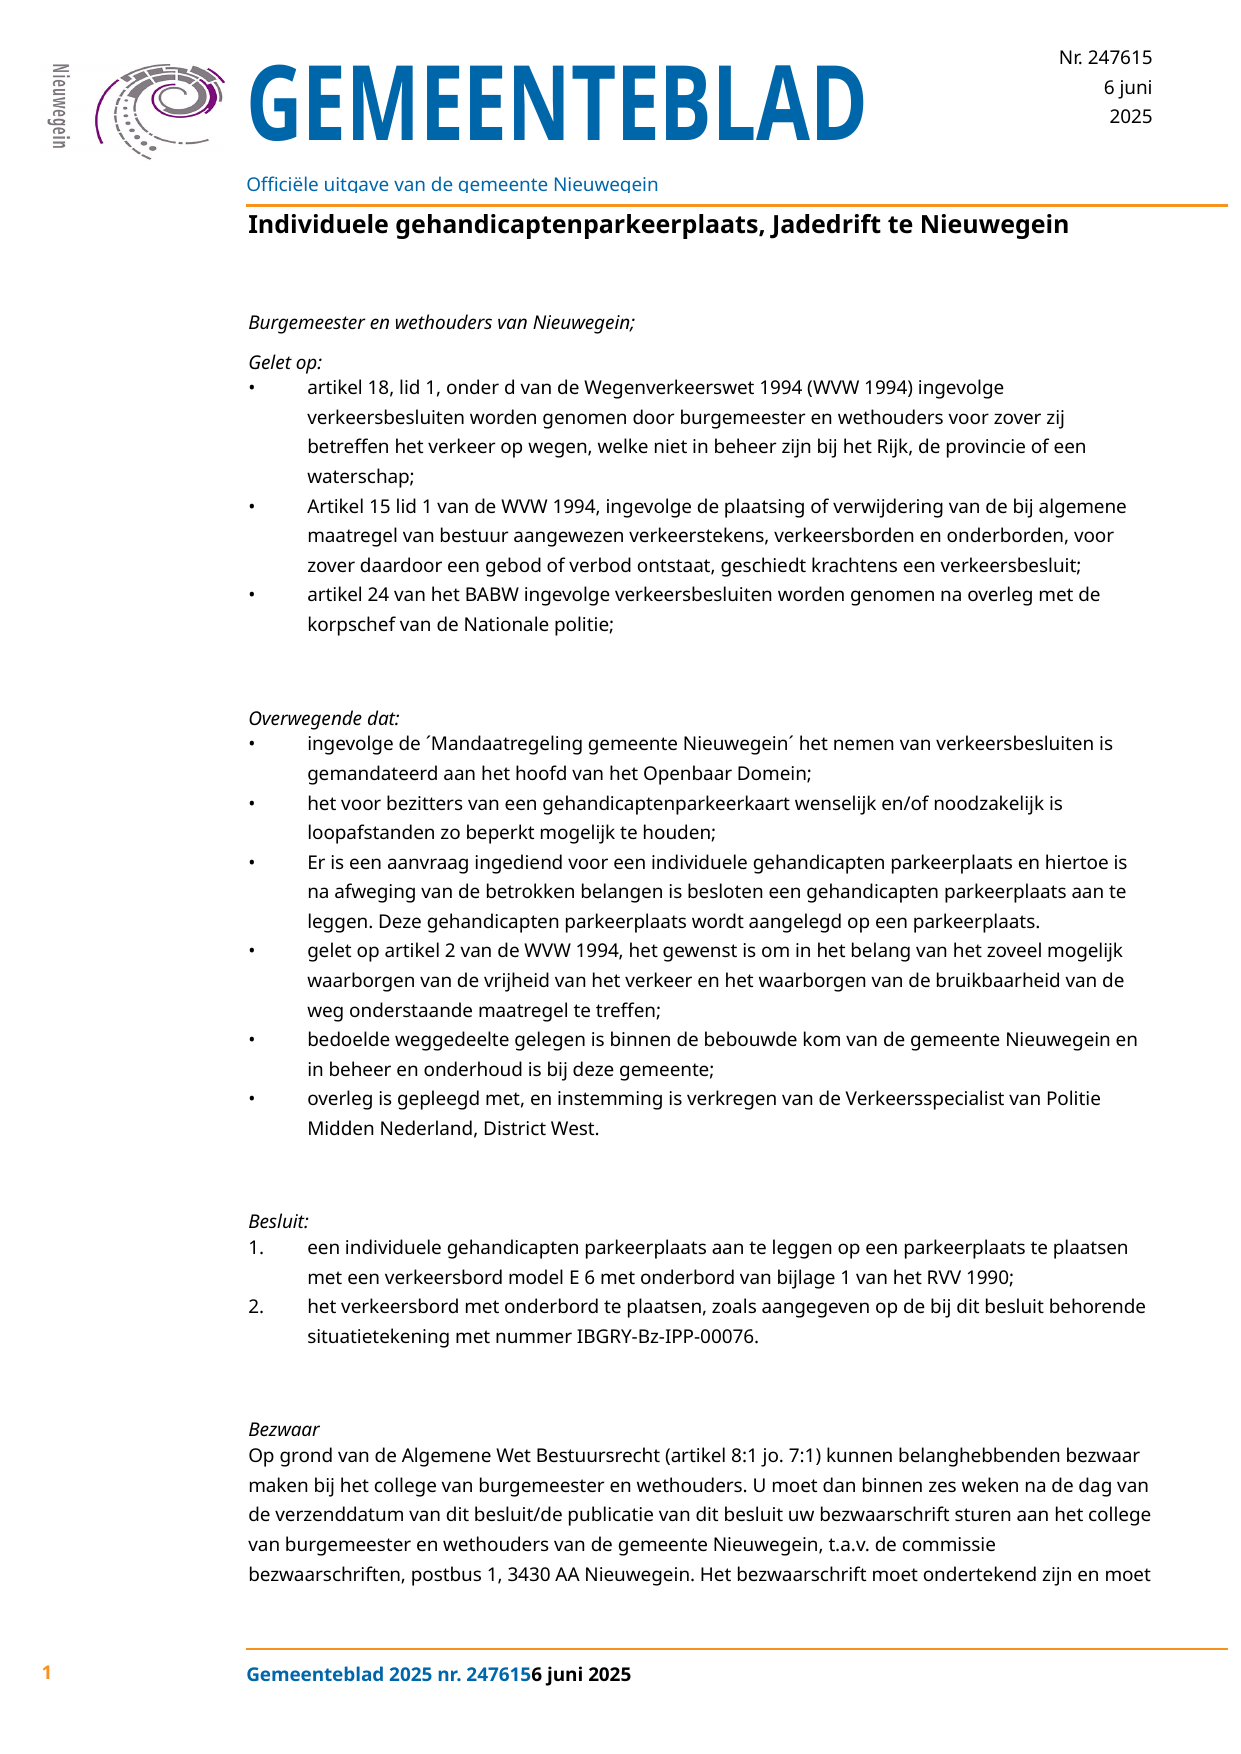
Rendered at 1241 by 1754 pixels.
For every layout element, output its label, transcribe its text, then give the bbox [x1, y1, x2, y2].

list het voor bezitters van een gehandicaptenparkeerkaart wenselijk en/of noodzakelijk is loopafstanden zo beperkt mogelijk te houden; [248, 790, 1152, 845]
list overleg is gepleegd met, en instemming is verkregen van de Verkeersspecialist van Politie Midden Nederland, District West. [248, 1086, 1152, 1141]
picture [41, 47, 231, 172]
list artikel 18, lid 1, onder d van de Wegenverkeerswet 1994 (WVW 1994) ingevolge verkeersbesluiten worden genomen door burgemeester en wethouders voor zover zij betreffen het verkeer op wegen, welke niet in beheer zijn bij het Rijk, de provincie of een waterschap; [248, 374, 1152, 489]
list artikel 24 van het BABW ingevolge verkeersbesluiten worden genomen na overleg met de korpschef van de Nationale politie; [248, 582, 1152, 637]
text Gelet op: [248, 349, 1152, 374]
text Burgemeester en wethouders van Nieuwegein; [248, 309, 1152, 335]
list een individuele gehandicapten parkeerplaats aan te leggen op een parkeerplaats te plaatsen met een verkeersbord model E 6 met onderbord van bijlage 1 van het RVV 1990; [248, 1234, 1152, 1290]
list bedoelde weggedeelte gelegen is binnen de bebouwde kom van de gemeente Nieuwegein en in beheer en onderhoud is bij deze gemeente; [248, 1026, 1152, 1082]
text Bezwaar [248, 1417, 1152, 1442]
list Er is een aanvraag ingediend voor een individuele gehandicapten parkeerplaats en hiertoe is na afweging van de betrokken belangen is besloten een gehandicapten parkeerplaats aan te leggen. Deze gehandicapten parkeerplaats wordt aangelegd op een parkeerplaats. [248, 849, 1152, 934]
list Artikel 15 lid 1 van de WVW 1994, ingevolge de plaatsing of verwijdering van de bij algemene maatregel van bestuur aangewezen verkeerstekens, verkeersborden en onderborden, voor zover daardoor een gebod of verbod ontstaat, geschiedt krachtens een verkeersbesluit; [248, 493, 1152, 578]
text Besluit: [248, 1209, 1152, 1234]
list het verkeersbord met onderbord te plaatsen, zoals aangegeven op de bij dit besluit behorende situatietekening met nummer IBGRY-Bz-IPP-00076. [248, 1293, 1152, 1349]
text Overwegende dat: [248, 705, 1152, 731]
text Individuele gehandicaptenparkeerplaats, Jadedrift te Nieuwegein [248, 207, 1152, 241]
list ingevolge de ´Mandaatregeling gemeente Nieuwegein´ het nemen van verkeersbesluiten is gemandateerd aan het hoofd van het Openbaar Domein; [248, 731, 1152, 786]
list gelet op artikel 2 van de WVW 1994, het gewenst is om in het belang van het zoveel mogelijk waarborgen van de vrijheid van het verkeer en het waarborgen van de bruikbaarheid van de weg onderstaande maatregel te treffen; [248, 938, 1152, 1022]
text Op grond van de Algemene Wet Bestuursrecht (artikel 8:1 jo. 7:1) kunnen belanghebbenden bezwaar maken bij het college van burgemeester en wethouders. U moet dan binnen zes weken na de dag van de verzenddatum van dit besluit/de publicatie van dit besluit uw bezwaarschrift sturen aan het college van burgemeester en wethouders van de gemeente Nieuwegein, t.a.v. de commissie bezwaarschriften, postbus 1, 3430 AA Nieuwegein. Het bezwaarschrift moet ondertekend zijn en moet [248, 1442, 1152, 1586]
